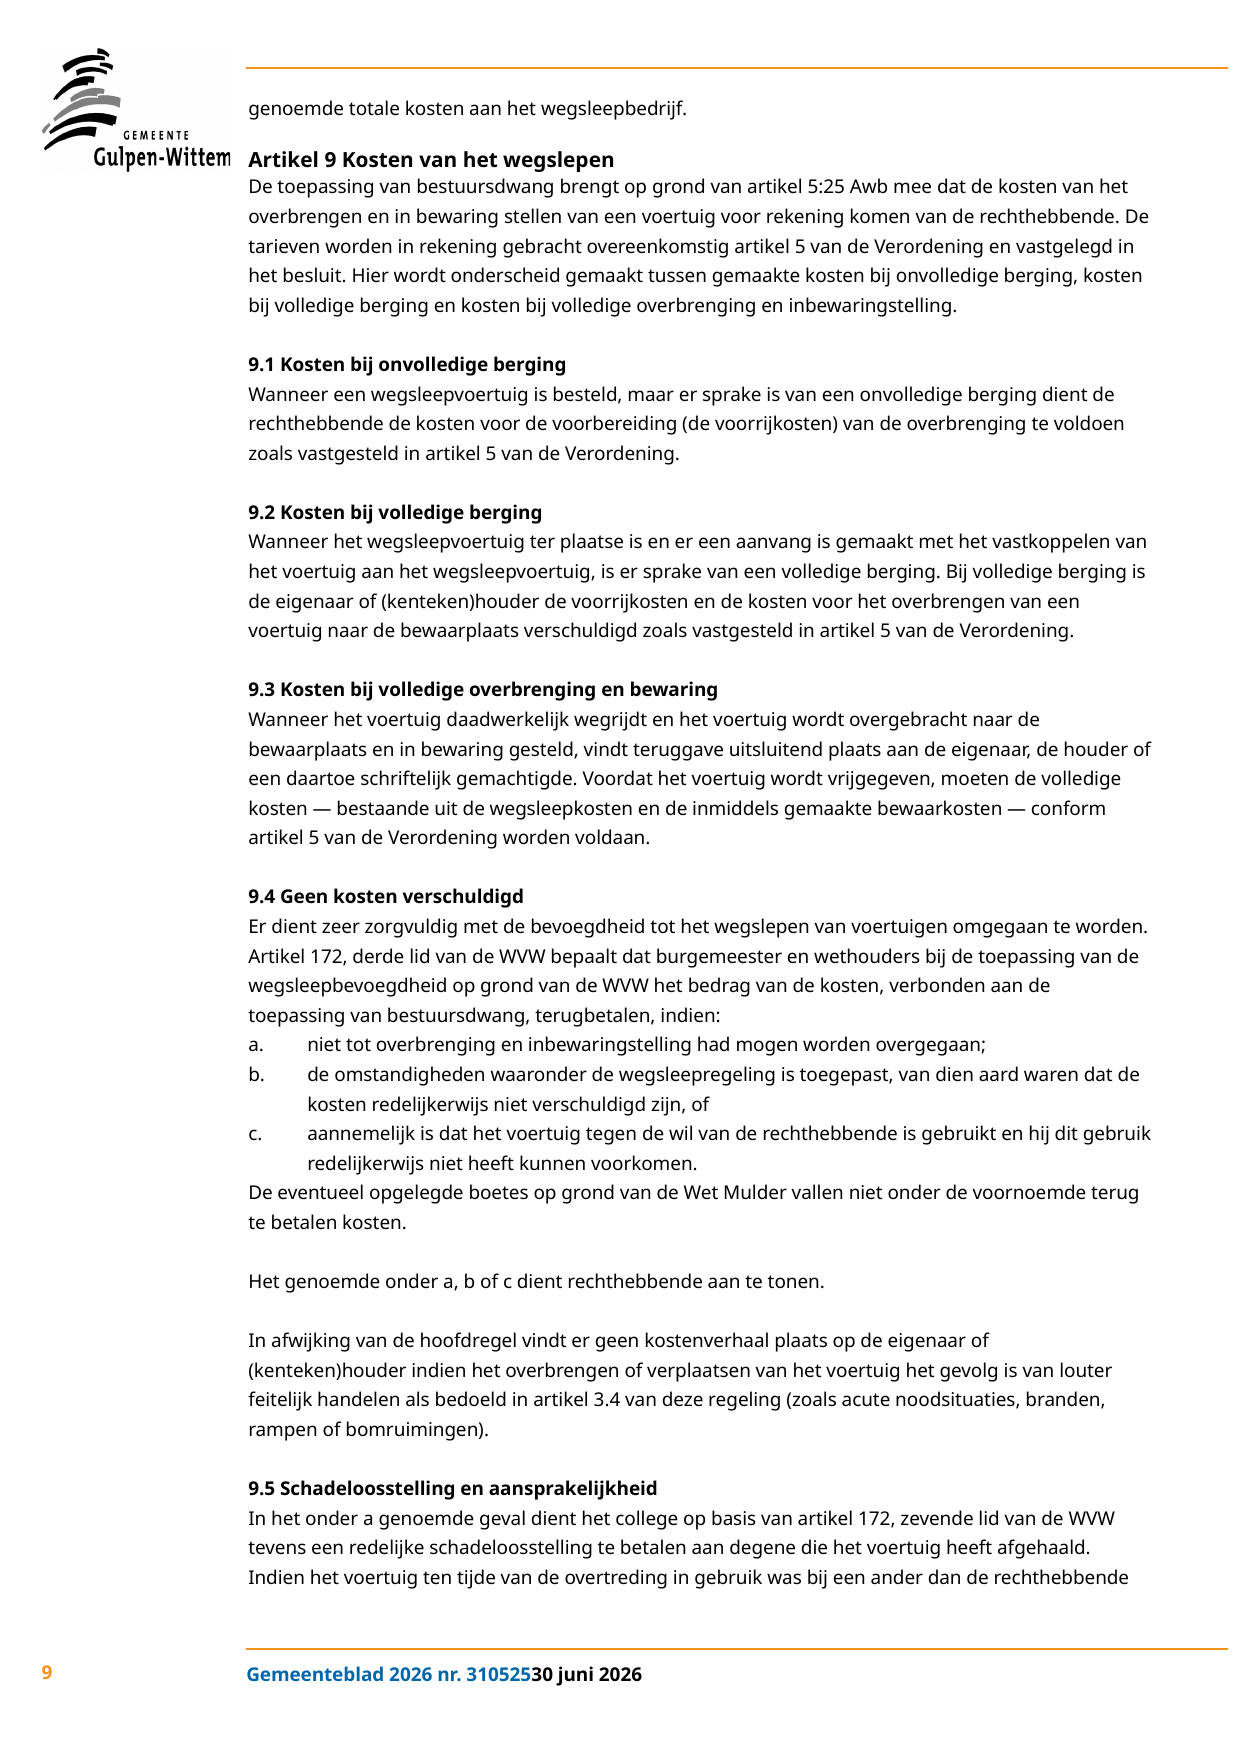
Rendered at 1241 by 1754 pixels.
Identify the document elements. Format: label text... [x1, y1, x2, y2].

text Artikel 9 Kosten van het wegslepen [248, 145, 1152, 174]
list aannemelijk is dat het voertuig tegen de wil van de rechthebbende is gebruikt en hij dit gebruik redelijkerwijs niet heeft kunnen voorkomen. [248, 1120, 1152, 1176]
text De eventueel opgelegde boetes op grond van de Wet Mulder vallen niet onder de voornoemde terug te betalen kosten. [248, 1179, 1152, 1235]
text 9.2 Kosten bij volledige berging [248, 499, 1152, 525]
text Wanneer het wegsleepvoertuig ter plaatse is en er een aanvang is gemaakt met het vastkoppelen van het voertuig aan het wegsleepvoertuig, is er sprake van een volledige berging. Bij volledige berging is de eigenaar of (kenteken)houder de voorrijkosten en de kosten voor het overbrengen van een voertuig naar de bewaarplaats verschuldigd zoals vastgesteld in artikel 5 van de Verordening. [248, 529, 1152, 643]
text In afwijking van de hoofdregel vindt er geen kostenverhaal plaats op de eigenaar of (kenteken)houder indien het overbrengen of verplaatsen van het voertuig het gevolg is van louter feitelijk handelen als bedoeld in artikel 3.4 van deze regeling (zoals acute noodsituaties, branden, rampen of bomruimingen). [248, 1327, 1152, 1442]
text Wanneer het voertuig daadwerkelijk wegrijdt en het voertuig wordt overgebracht naar de bewaarplaats en in bewaring gesteld, vindt teruggave uitsluitend plaats aan de eigenaar, de houder of een daartoe schriftelijk gemachtigde. Voordat het voertuig wordt vrijgegeven, moeten de volledige kosten — bestaande uit de wegsleepkosten en de inmiddels gemaakte bewaarkosten — conform artikel 5 van de Verordening worden voldaan. [248, 706, 1152, 850]
text Het genoemde onder a, b of c dient rechthebbende aan te tonen. [248, 1268, 1152, 1294]
list de omstandigheden waaronder de wegsleepregeling is toegepast, van dien aard waren dat de kosten redelijkerwijs niet verschuldigd zijn, of [248, 1061, 1152, 1116]
text genoemde totale kosten aan het wegsleepbedrijf. [248, 95, 1152, 121]
list niet tot overbrenging en inbewaringstelling had mogen worden overgegaan; [248, 1032, 1152, 1057]
text Er dient zeer zorgvuldig met de bevoegdheid tot het wegslepen van voertuigen omgegaan te worden. Artikel 172, derde lid van de WVW bepaalt dat burgemeester en wethouders bij de toepassing van de wegsleepbevoegdheid op grond van de WVW het bedrag van de kosten, verbonden aan de toepassing van bestuursdwang, terugbetalen, indien: [248, 913, 1152, 1028]
text Wanneer een wegsleepvoertuig is besteld, maar er sprake is van een onvolledige berging dient de rechthebbende de kosten voor de voorbereiding (de voorrijkosten) van de overbrenging te voldoen zoals vastgesteld in artikel 5 van de Verordening. [248, 381, 1152, 466]
text 9.4 Geen kosten verschuldigd [248, 884, 1152, 909]
text 9.3 Kosten bij volledige overbrenging en bewaring [248, 677, 1152, 702]
text De toepassing van bestuursdwang brengt op grond van artikel 5:25 Awb mee dat de kosten van het overbrengen en in bewaring stellen van een voertuig voor rekening komen van de rechthebbende. De tarieven worden in rekening gebracht overeenkomstig artikel 5 van de Verordening en vastgelegd in het besluit. Hier wordt onderscheid gemaakt tussen gemaakte kosten bij onvolledige berging, kosten bij volledige berging en kosten bij volledige overbrenging en inbewaringstelling. [248, 174, 1152, 318]
text 9.5 Schadeloosstelling en aansprakelijkheid [248, 1475, 1152, 1501]
text In het onder a genoemde geval dient het college op basis van artikel 172, zevende lid van de WVW tevens een redelijke schadeloosstelling te betalen aan degene die het voertuig heeft afgehaald. Indien het voertuig ten tijde van de overtreding in gebruik was bij een ander dan de rechthebbende [248, 1505, 1152, 1590]
text 9.1 Kosten bij onvolledige berging [248, 351, 1152, 377]
picture [41, 47, 231, 172]
